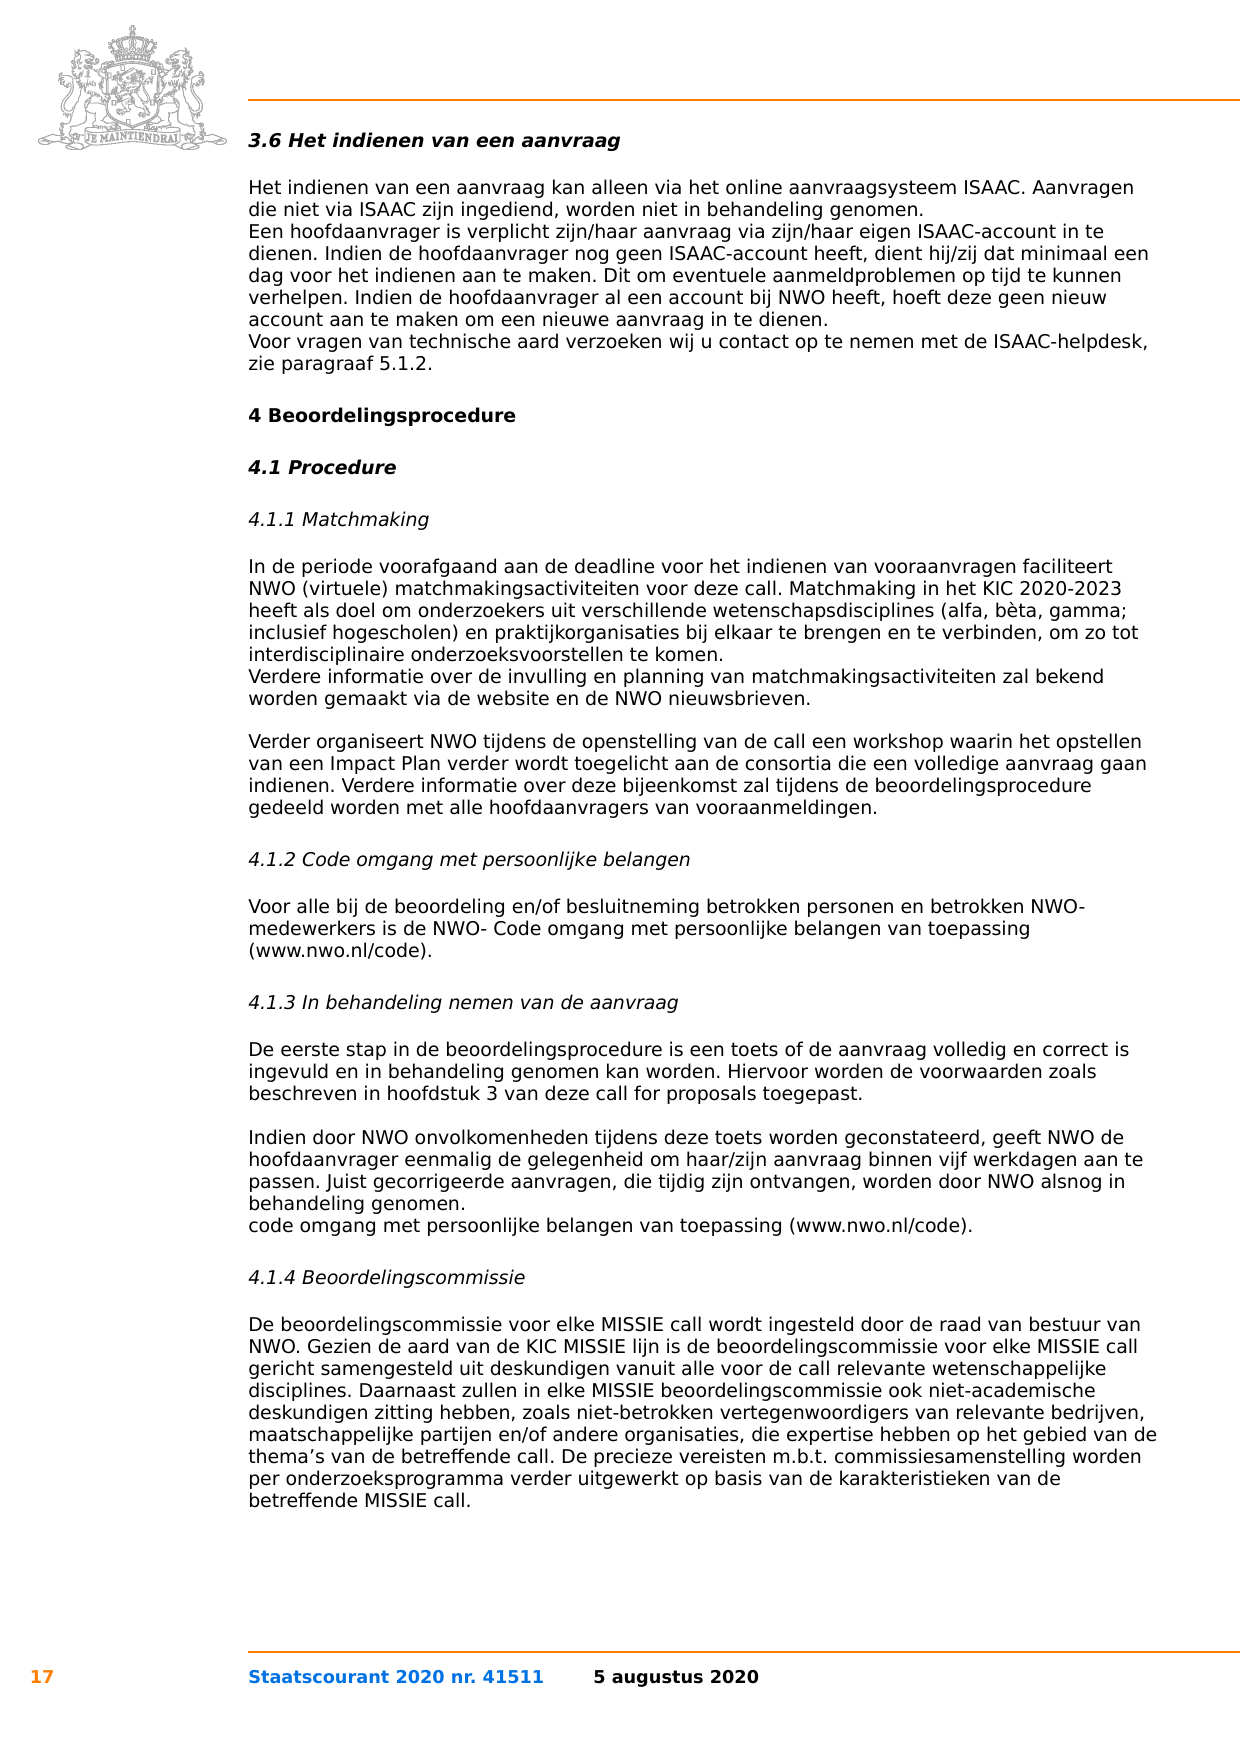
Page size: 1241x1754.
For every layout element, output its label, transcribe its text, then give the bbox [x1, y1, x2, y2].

text Verdere informatie over de invulling en planning van matchmakingsactiviteiten zal bekend worden gemaakt via de website en de NWO nieuwsbrieven. [248, 666, 1163, 709]
subtitle 4 Beoordelingsprocedure [248, 405, 1163, 427]
text Voor vragen van technische aard verzoeken wij u contact op te nemen met de ISAAC-helpdesk, zie paragraaf 5.1.2. [248, 331, 1163, 375]
text De beoordelingscommissie voor elke MISSIE call wordt ingesteld door de raad van bestuur van NWO. Gezien de aard van de KIC MISSIE lijn is de beoordelingscommissie voor elke MISSIE call gericht samengesteld uit deskundigen vanuit alle voor de call relevante wetenschappelijke disciplines. Daarnaast zullen in elke MISSIE beoordelingscommissie ook niet-academische deskundigen zitting hebben, zoals niet-betrokken vertegenwoordigers van relevante bedrijven, maatschappelijke partijen en/of andere organisaties, die expertise hebben op het gebied van de thema’s van de betreffende call. De precieze vereisten m.b.t. commissiesamenstelling worden per onderzoeksprogramma verder uitgewerkt op basis van de karakteristieken van de betreffende MISSIE call. [248, 1314, 1163, 1512]
text Verder organiseert NWO tijdens de openstelling van de call een workshop waarin het opstellen van een Impact Plan verder wordt toegelicht aan de consortia die een volledige aanvraag gaan indienen. Verdere informatie over deze bijeenkomst zal tijdens de beoordelingsprocedure gedeeld worden met alle hoofdaanvragers van vooraanmeldingen. [248, 731, 1163, 819]
text code omgang met persoonlijke belangen van toepassing (www.nwo.nl/code). [248, 1215, 1163, 1237]
subtitle 4.1.1 Matchmaking [248, 509, 1163, 531]
subtitle 4.1.3 In behandeling nemen van de aanvraag [248, 992, 1163, 1014]
picture [38, 25, 227, 150]
text Voor alle bij de beoordeling en/of besluitneming betrokken personen en betrokken NWO-medewerkers is de NWO- Code omgang met persoonlijke belangen van toepassing (www.nwo.nl/code). [248, 896, 1163, 962]
text Indien door NWO onvolkomenheden tijdens deze toets worden geconstateerd, geeft NWO de hoofdaanvrager eenmalig de gelegenheid om haar/zijn aanvraag binnen vijf werkdagen aan te passen. Juist gecorrigeerde aanvragen, die tijdig zijn ontvangen, worden door NWO alsnog in behandeling genomen. [248, 1127, 1163, 1215]
subtitle 3.6 Het indienen van een aanvraag [248, 130, 1163, 152]
text In de periode voorafgaand aan de deadline voor het indienen van vooraanvragen faciliteert NWO (virtuele) matchmakingsactiviteiten voor deze call. Matchmaking in het KIC 2020-2023 heeft als doel om onderzoekers uit verschillende wetenschapsdisciplines (alfa, bèta, gamma; inclusief hogescholen) en praktijkorganisaties bij elkaar te brengen en te verbinden, om zo tot interdisciplinaire onderzoeksvoorstellen te komen. [248, 556, 1163, 666]
subtitle 4.1 Procedure [248, 457, 1163, 479]
text De eerste stap in de beoordelingsprocedure is een toets of de aanvraag volledig en correct is ingevuld en in behandeling genomen kan worden. Hiervoor worden de voorwaarden zoals beschreven in hoofdstuk 3 van deze call for proposals toegepast. [248, 1039, 1163, 1105]
subtitle 4.1.4 Beoordelingscommissie [248, 1267, 1163, 1289]
subtitle 4.1.2 Code omgang met persoonlijke belangen [248, 849, 1163, 871]
text Een hoofdaanvrager is verplicht zijn/haar aanvraag via zijn/haar eigen ISAAC-account in te dienen. Indien de hoofdaanvrager nog geen ISAAC-account heeft, dient hij/zij dat minimaal een dag voor het indienen aan te maken. Dit om eventuele aanmeldproblemen op tijd te kunnen verhelpen. Indien de hoofdaanvrager al een account bij NWO heeft, hoeft deze geen nieuw account aan te maken om een nieuwe aanvraag in te dienen. [248, 221, 1163, 331]
text Het indienen van een aanvraag kan alleen via het online aanvraagsysteem ISAAC. Aanvragen die niet via ISAAC zijn ingediend, worden niet in behandeling genomen. [248, 177, 1163, 221]
